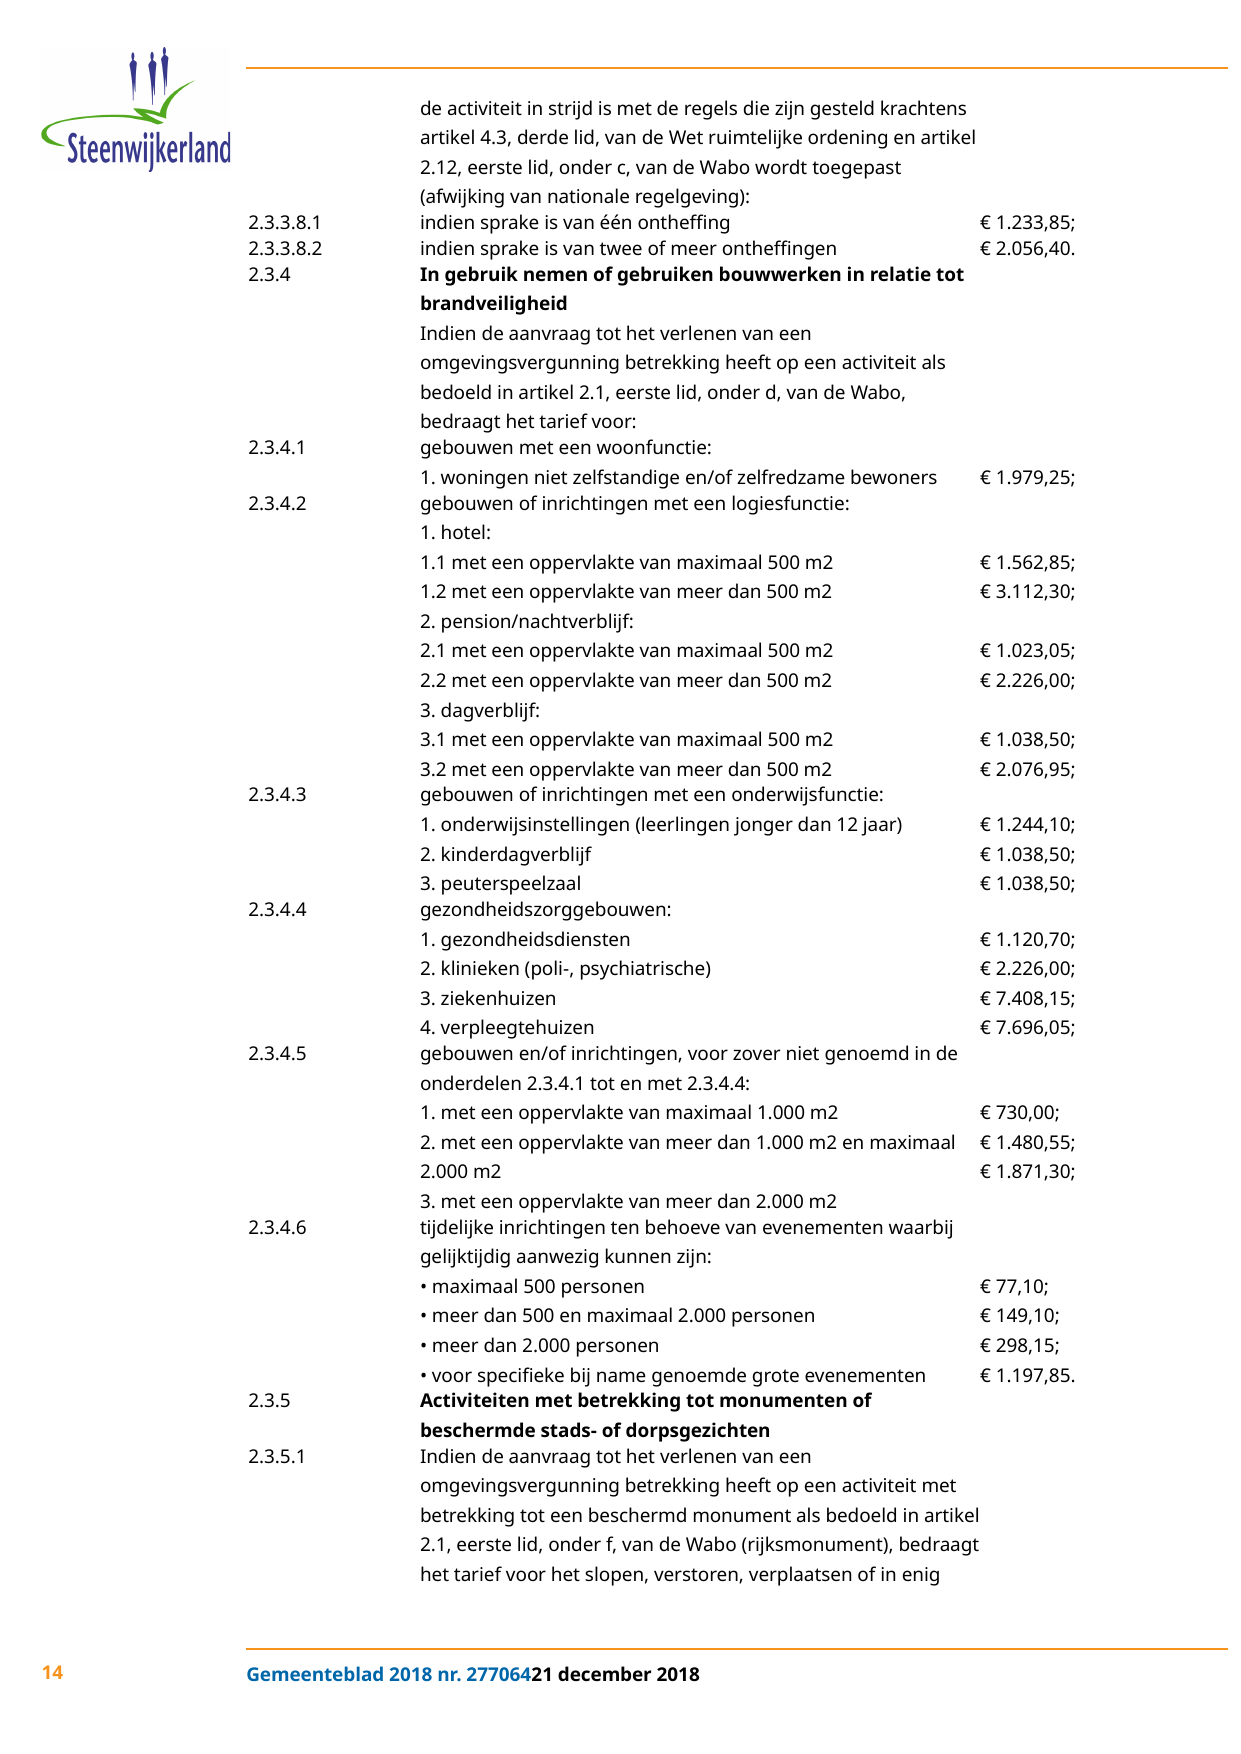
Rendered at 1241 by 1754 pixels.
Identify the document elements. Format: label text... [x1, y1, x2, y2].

table_cell 2.3.4.1 [248, 434, 420, 490]
table_cell [980, 95, 1152, 209]
table_cell [980, 1388, 1152, 1443]
table_cell [980, 261, 1152, 434]
table_cell indien sprake is van één ontheffing [420, 209, 980, 235]
table_cell 2.3.4.4 [248, 896, 420, 1040]
table_cell 2.3.5.1 [248, 1443, 420, 1587]
table_cell € 730,00; € 1.480,55; € 1.871,30; [980, 1040, 1152, 1214]
table_cell € 1.244,10; € 1.038,50; € 1.038,50; [980, 782, 1152, 896]
picture [41, 47, 231, 172]
table_cell indien sprake is van twee of meer ontheffingen [420, 235, 980, 261]
table_cell Indien de aanvraag tot het verlenen van een omgevingsvergunning betrekking heeft op een activiteit met betrekking tot een beschermd monument als bedoeld in artikel 2.1, eerste lid, onder f, van de Wabo (rijksmonument), bedraagt het tarief voor het slopen, verstoren, verplaatsen of in enig [420, 1443, 980, 1587]
table_cell 2.3.4 [248, 261, 420, 434]
table_cell Activiteiten met betrekking tot monumenten of beschermde stads- of dorpsgezichten [420, 1388, 980, 1443]
table_cell 2.3.5 [248, 1388, 420, 1443]
table_cell 2.3.4.2 [248, 490, 420, 782]
table_cell € 1.233,85; [980, 209, 1152, 235]
table_cell gebouwen met een woonfunctie: 1. woningen niet zelfstandige en/of zelfredzame bewoners [420, 434, 980, 490]
table_cell € 1.120,70; € 2.226,00; € 7.408,15; € 7.696,05; [980, 896, 1152, 1040]
table_cell gebouwen of inrichtingen met een onderwijsfunctie: 1. onderwijsinstellingen (leerlingen jonger dan 12 jaar) 2. kinderdagverblijf 3. peuterspeelzaal [420, 782, 980, 896]
table_cell gebouwen en/of inrichtingen, voor zover niet genoemd in de onderdelen 2.3.4.1 tot en met 2.3.4.4: 1. met een oppervlakte van maximaal 1.000 m2 2. met een oppervlakte van meer dan 1.000 m2 en maximaal 2.000 m2 3. met een oppervlakte van meer dan 2.000 m2 [420, 1040, 980, 1214]
table_cell In gebruik nemen of gebruiken bouwwerken in relatie tot brandveiligheid Indien de aanvraag tot het verlenen van een omgevingsvergunning betrekking heeft op een activiteit als bedoeld in artikel 2.1, eerste lid, onder d, van de Wabo, bedraagt het tarief voor: [420, 261, 980, 434]
table_cell 2.3.3.8.1 [248, 209, 420, 235]
table_cell tijdelijke inrichtingen ten behoeve van evenementen waarbij gelijktijdig aanwezig kunnen zijn: • maximaal 500 personen • meer dan 500 en maximaal 2.000 personen • meer dan 2.000 personen • voor specifieke bij name genoemde grote evenementen [420, 1214, 980, 1387]
table_cell 2.3.3.8.2 [248, 235, 420, 261]
table_cell [248, 95, 420, 209]
table_cell gezondheidszorggebouwen: 1. gezondheidsdiensten 2. klinieken (poli-, psychiatrische) 3. ziekenhuizen 4. verpleegtehuizen [420, 896, 980, 1040]
table_cell gebouwen of inrichtingen met een logiesfunctie: 1. hotel: 1.1 met een oppervlakte van maximaal 500 m2 1.2 met een oppervlakte van meer dan 500 m2 2. pension/nachtverblijf: 2.1 met een oppervlakte van maximaal 500 m2 2.2 met een oppervlakte van meer dan 500 m2 3. dagverblijf: 3.1 met een oppervlakte van maximaal 500 m2 3.2 met een oppervlakte van meer dan 500 m2 [420, 490, 980, 782]
table_cell de activiteit in strijd is met de regels die zijn gesteld krachtens artikel 4.3, derde lid, van de Wet ruimtelijke ordening en artikel 2.12, eerste lid, onder c, van de Wabo wordt toegepast (afwijking van nationale regelgeving): [420, 95, 980, 209]
table_cell € 2.056,40. [980, 235, 1152, 261]
table_cell 2.3.4.5 [248, 1040, 420, 1214]
table_cell € 1.562,85; € 3.112,30; € 1.023,05; € 2.226,00; € 1.038,50; € 2.076,95; [980, 490, 1152, 782]
table_cell 2.3.4.6 [248, 1214, 420, 1387]
table_cell 2.3.4.3 [248, 782, 420, 896]
table_cell € 77,10; € 149,10; € 298,15; € 1.197,85. [980, 1214, 1152, 1387]
table_cell € 1.979,25; [980, 434, 1152, 490]
table_cell [980, 1443, 1152, 1587]
